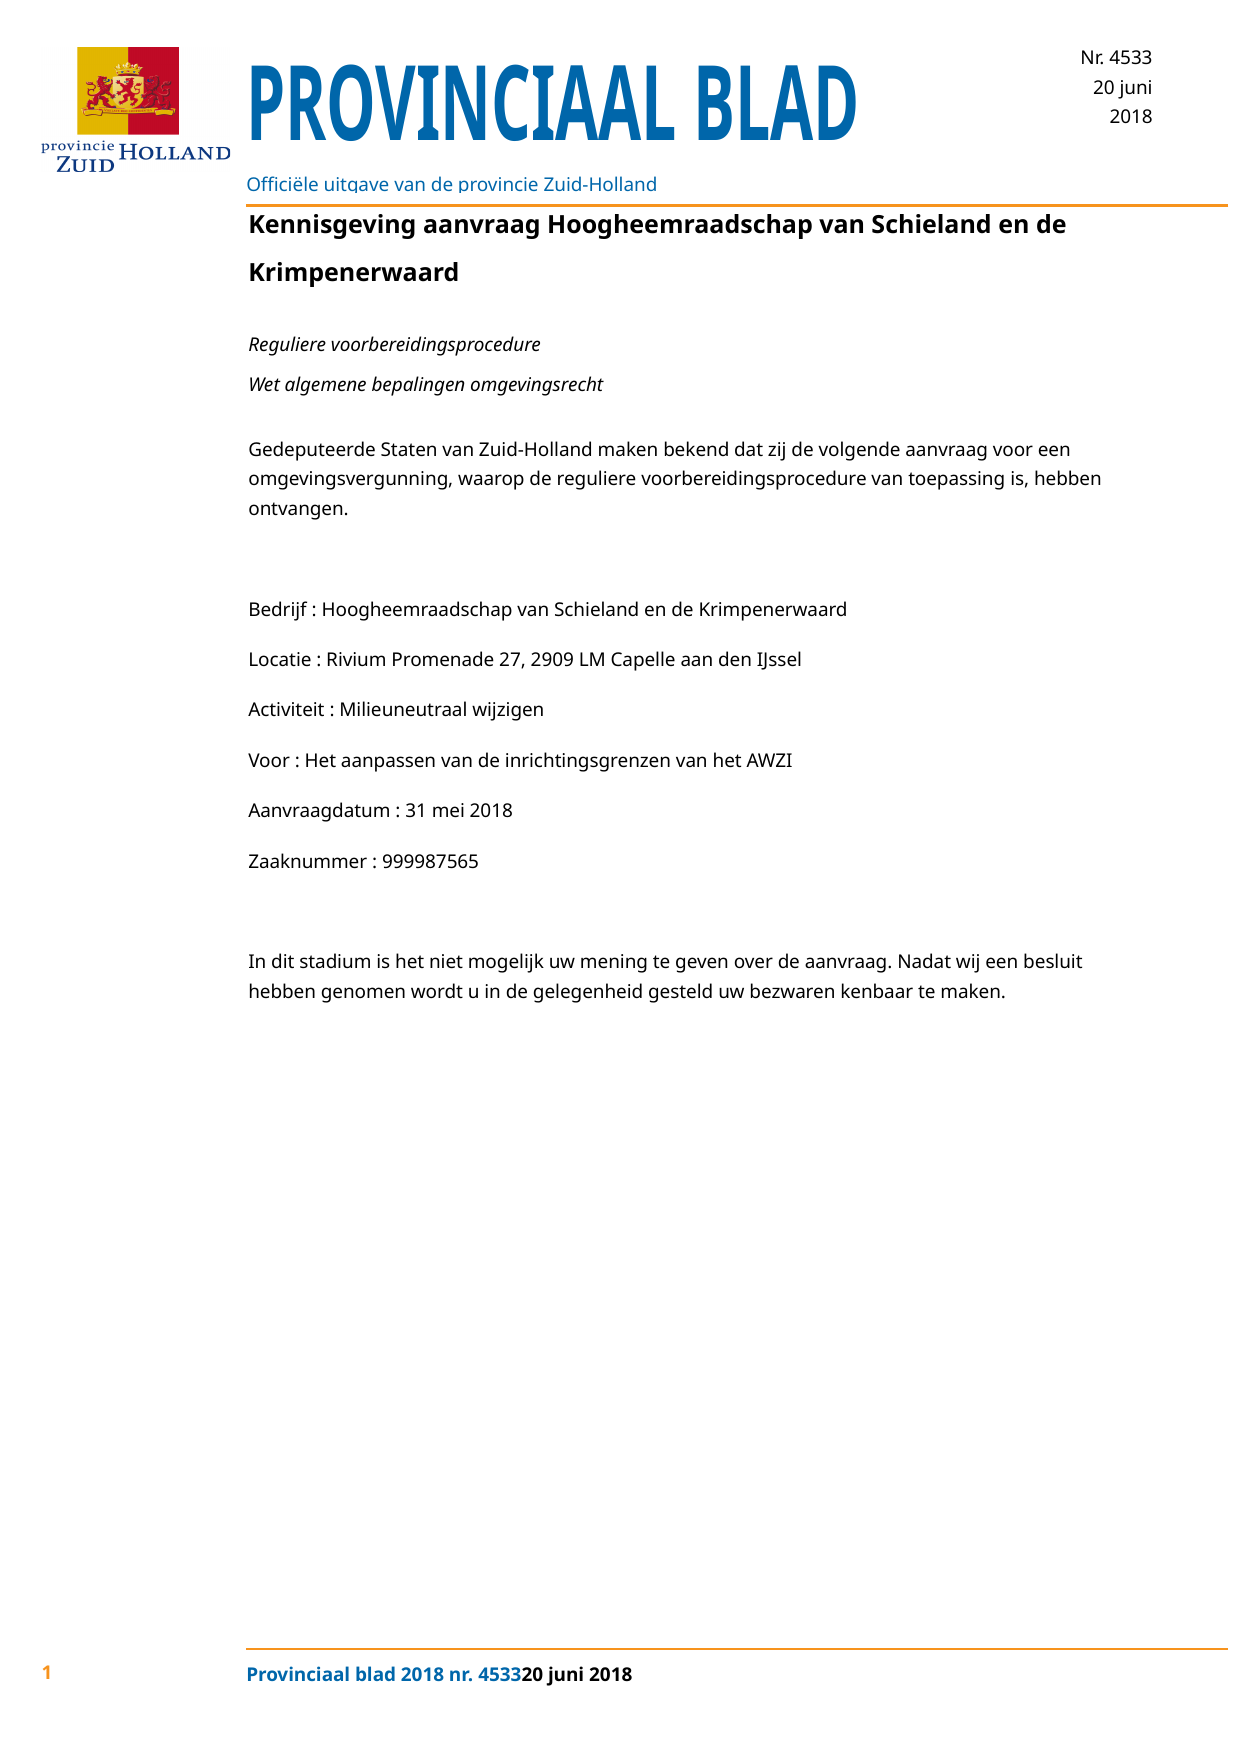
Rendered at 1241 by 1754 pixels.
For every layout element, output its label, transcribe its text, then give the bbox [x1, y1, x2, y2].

text In dit stadium is het niet mogelijk uw mening te geven over de aanvraag. Nadat wij een besluit hebben genomen wordt u in de gelegenheid gesteld uw bezwaren kenbaar te maken. [248, 949, 1152, 1004]
text Reguliere voorbereidingsprocedure [248, 331, 1152, 357]
text Bedrijf : Hoogheemraadschap van Schieland en de Krimpenerwaard [248, 596, 1152, 621]
text Voor : Het aanpassen van de inrichtingsgrenzen van het AWZI [248, 747, 1152, 773]
text Gedeputeerde Staten van Zuid-Holland maken bekend dat zij de volgende aanvraag voor een omgevingsvergunning, waarop de reguliere voorbereidingsprocedure van toepassing is, hebben ontvangen. [248, 436, 1152, 521]
text Wet algemene bepalingen omgevingsrecht [248, 371, 1152, 396]
text Kennisgeving aanvraag Hoogheemraadschap van Schieland en de Krimpenerwaard [248, 207, 1152, 288]
text Aanvraagdatum : 31 mei 2018 [248, 797, 1152, 823]
picture [41, 47, 231, 172]
text Zaaknummer : 999987565 [248, 848, 1152, 873]
text Locatie : Rivium Promenade 27, 2909 LM Capelle aan den IJssel [248, 646, 1152, 672]
text Activiteit : Milieuneutraal wijzigen [248, 697, 1152, 722]
